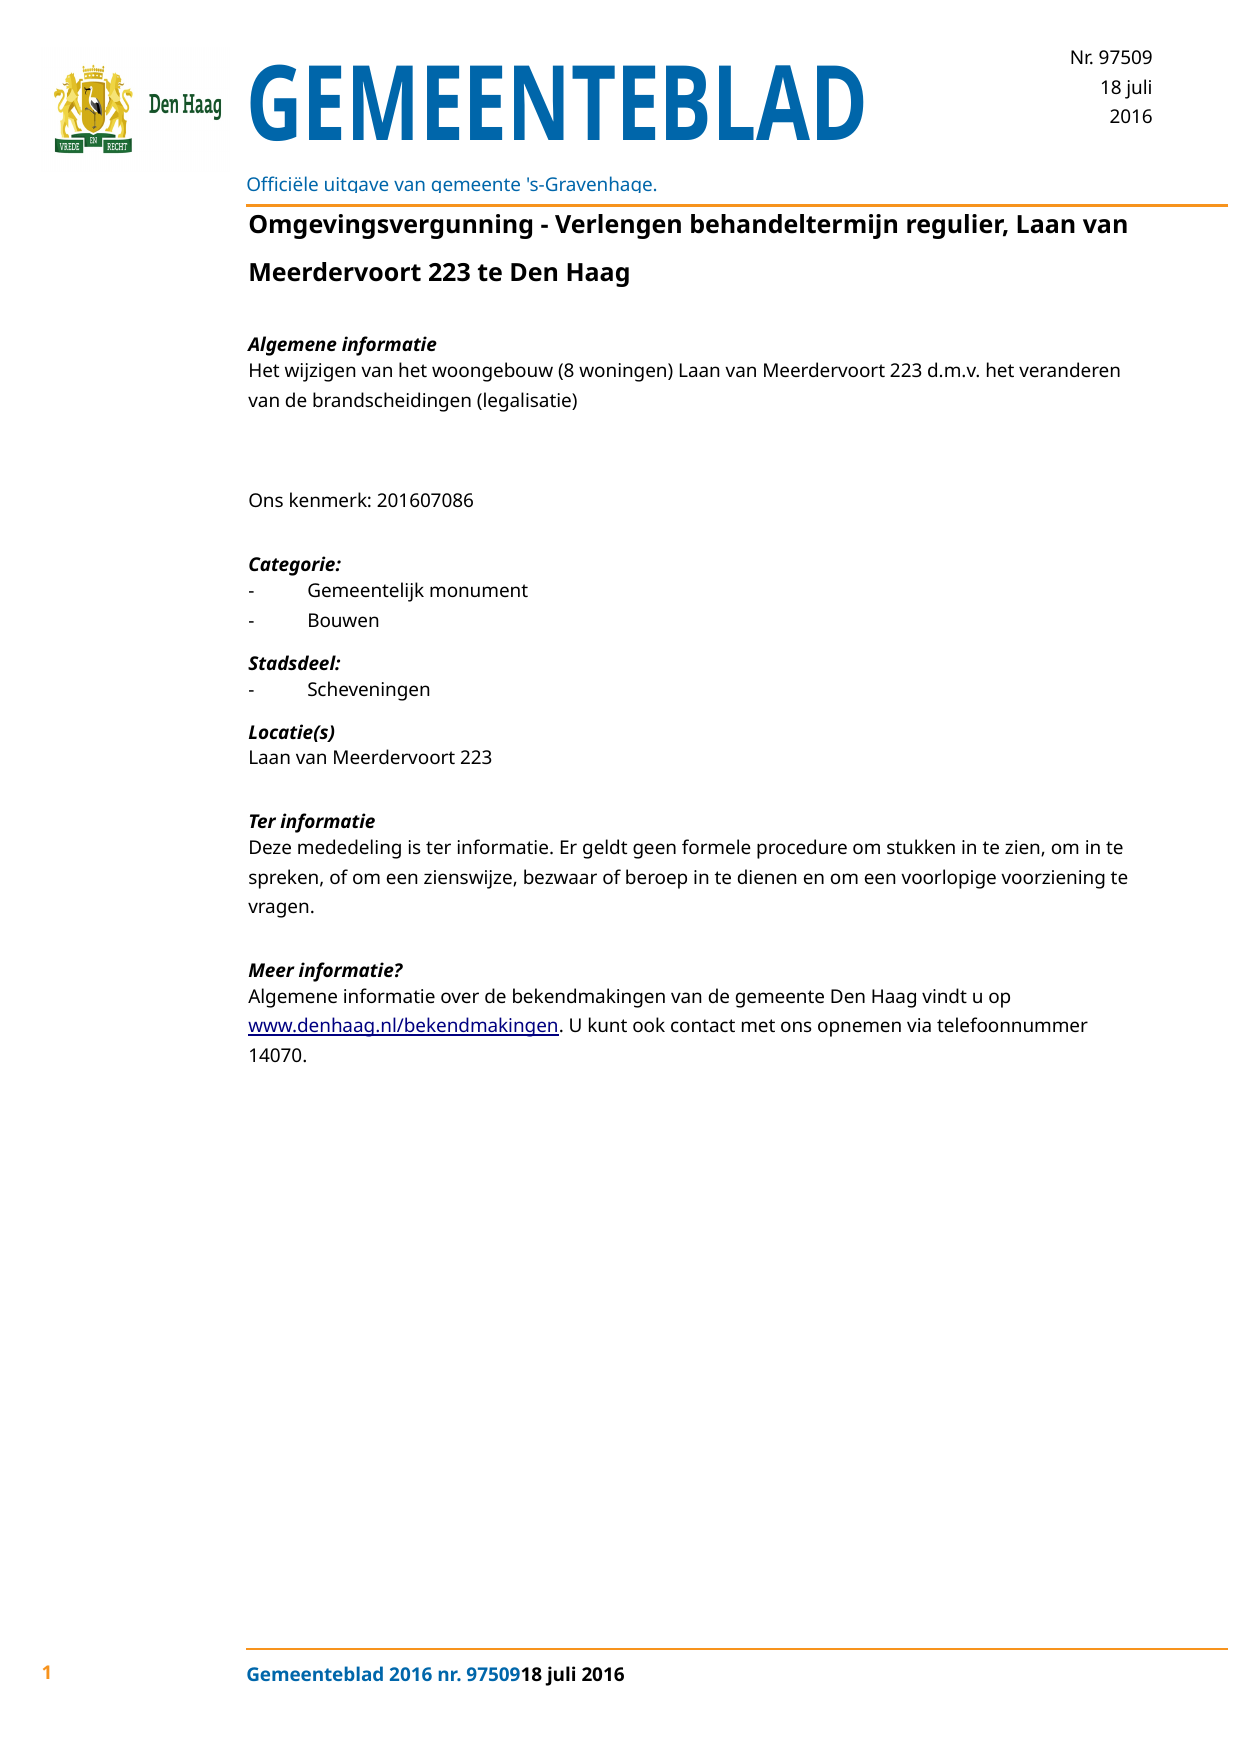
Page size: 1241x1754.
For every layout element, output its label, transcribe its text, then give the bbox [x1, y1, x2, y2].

text Laan van Meerdervoort 223 [248, 744, 1152, 770]
list Gemeentelijk monument [248, 577, 1152, 603]
text Deze mededeling is ter informatie. Er geldt geen formele procedure om stukken in te zien, om in te spreken, of om een zienswijze, bezwaar of beroep in te dienen en om een voorlopige voorziening te vragen. [248, 834, 1152, 919]
text Ter informatie [248, 808, 1152, 834]
text Meer informatie? [248, 957, 1152, 983]
text Stadsdeel: [248, 650, 1152, 676]
text Het wijzigen van het woongebouw (8 woningen) Laan van Meerdervoort 223 d.m.v. het veranderen van de brandscheidingen (legalisatie) [248, 357, 1152, 412]
text Ons kenmerk: 201607086 [248, 488, 1152, 513]
text Locatie(s) [248, 719, 1152, 744]
list Bouwen [248, 607, 1152, 633]
text Algemene informatie over de bekendmakingen van de gemeente Den Haag vindt u op www.denhaag.nl/bekendmakingen. U kunt ook contact met ons opnemen via telefoonnummer 14070. [248, 983, 1152, 1068]
text Categorie: [248, 552, 1152, 577]
text Omgevingsvergunning - Verlengen behandeltermijn regulier, Laan van Meerdervoort 223 te Den Haag [248, 207, 1152, 288]
picture [41, 47, 231, 172]
list Scheveningen [248, 676, 1152, 701]
text Algemene informatie [248, 331, 1152, 357]
